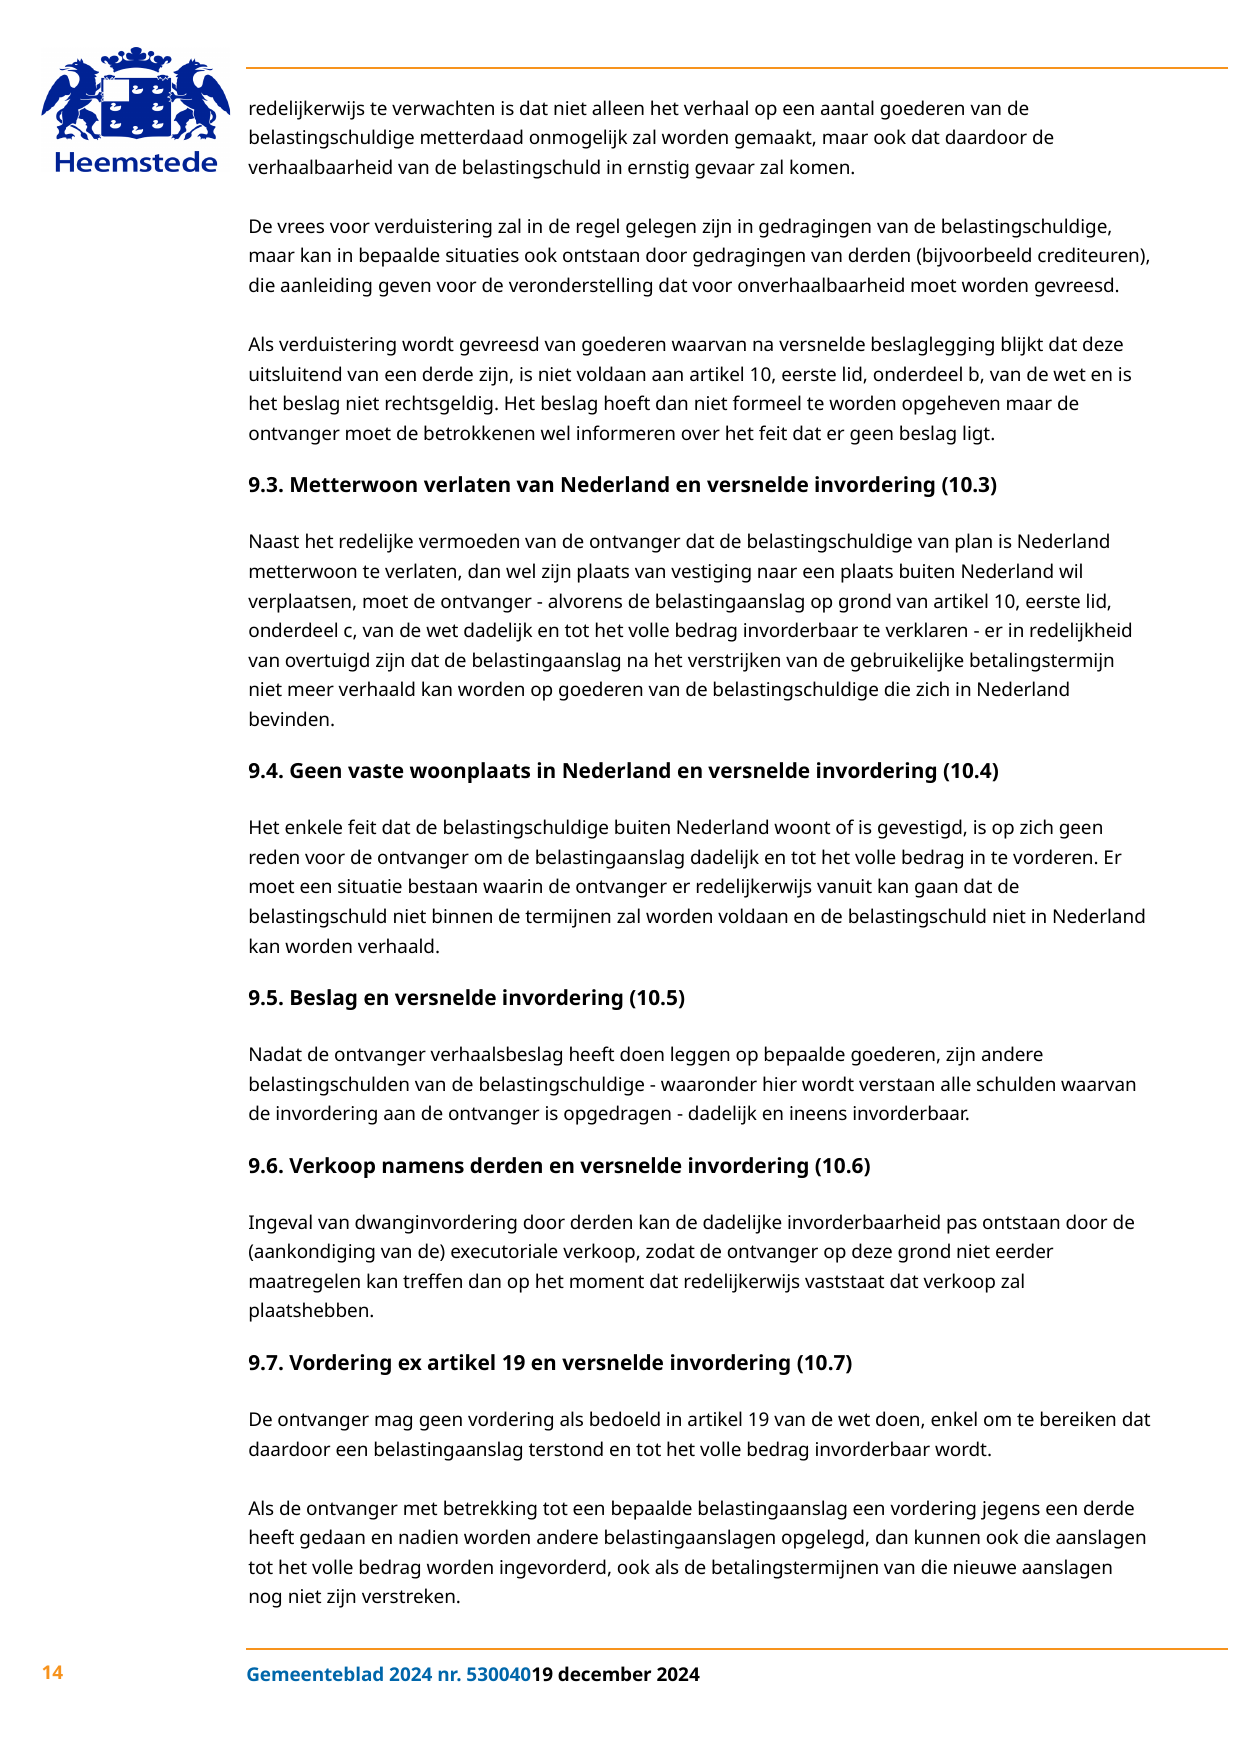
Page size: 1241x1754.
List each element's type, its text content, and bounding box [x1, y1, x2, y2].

text Ingeval van dwanginvordering door derden kan de dadelijke invorderbaarheid pas ontstaan door de (aankondiging van de) executoriale verkoop, zodat de ontvanger op deze grond niet eerder maatregelen kan treffen dan op het moment dat redelijkerwijs vaststaat dat verkoop zal plaatshebben. [248, 1209, 1152, 1323]
text 9.5. Beslag en versnelde invordering (10.5) [248, 983, 1152, 1012]
text Als verduistering wordt gevreesd van goederen waarvan na versnelde beslaglegging blijkt dat deze uitsluitend van een derde zijn, is niet voldaan aan artikel 10, eerste lid, onderdeel b, van de wet en is het beslag niet rechtsgeldig. Het beslag hoeft dan niet formeel te worden opgeheven maar de ontvanger moet de betrokkenen wel informeren over het feit dat er geen beslag ligt. [248, 331, 1152, 446]
text Naast het redelijke vermoeden van de ontvanger dat de belastingschuldige van plan is Nederland metterwoon te verlaten, dan wel zijn plaats van vestiging naar een plaats buiten Nederland wil verplaatsen, moet de ontvanger - alvorens de belastingaanslag op grond van artikel 10, eerste lid, onderdeel c, van de wet dadelijk en tot het volle bedrag invorderbaar te verklaren - er in redelijkheid van overtuigd zijn dat de belastingaanslag na het verstrijken van de gebruikelijke betalingstermijn niet meer verhaald kan worden op goederen van de belastingschuldige die zich in Nederland bevinden. [248, 529, 1152, 732]
text Het enkele feit dat de belastingschuldige buiten Nederland woont of is gevestigd, is op zich geen reden voor de ontvanger om de belastingaanslag dadelijk en tot het volle bedrag in te vorderen. Er moet een situatie bestaan waarin de ontvanger er redelijkerwijs vanuit kan gaan dat de belastingschuld niet binnen de termijnen zal worden voldaan en de belastingschuld niet in Nederland kan worden verhaald. [248, 814, 1152, 959]
text Nadat de ontvanger verhaalsbeslag heeft doen leggen op bepaalde goederen, zijn andere belastingschulden van de belastingschuldige - waaronder hier wordt verstaan alle schulden waarvan de invordering aan de ontvanger is opgedragen - dadelijk en ineens invorderbaar. [248, 1041, 1152, 1126]
text 9.7. Vordering ex artikel 19 en versnelde invordering (10.7) [248, 1348, 1152, 1377]
text 9.3. Metterwoon verlaten van Nederland en versnelde invordering (10.3) [248, 471, 1152, 499]
text De ontvanger mag geen vordering als bedoeld in artikel 19 van de wet doen, enkel om te bereiken dat daardoor een belastingaanslag terstond en tot het volle bedrag invorderbaar wordt. [248, 1406, 1152, 1461]
picture [41, 47, 231, 172]
text De vrees voor verduistering zal in de regel gelegen zijn in gedragingen van de belastingschuldige, maar kan in bepaalde situaties ook ontstaan door gedragingen van derden (bijvoorbeeld crediteuren), die aanleiding geven voor de veronderstelling dat voor onverhaalbaarheid moet worden gevreesd. [248, 213, 1152, 298]
text redelijkerwijs te verwachten is dat niet alleen het verhaal op een aantal goederen van de belastingschuldige metterdaad onmogelijk zal worden gemaakt, maar ook dat daardoor de verhaalbaarheid van de belastingschuld in ernstig gevaar zal komen. [248, 95, 1152, 180]
text Als de ontvanger met betrekking tot een bepaalde belastingaanslag een vordering jegens een derde heeft gedaan en nadien worden andere belastingaanslagen opgelegd, dan kunnen ook die aanslagen tot het volle bedrag worden ingevorderd, ook als de betalingstermijnen van die nieuwe aanslagen nog niet zijn verstreken. [248, 1495, 1152, 1609]
text 9.4. Geen vaste woonplaats in Nederland en versnelde invordering (10.4) [248, 757, 1152, 785]
text 9.6. Verkoop namens derden en versnelde invordering (10.6) [248, 1151, 1152, 1179]
